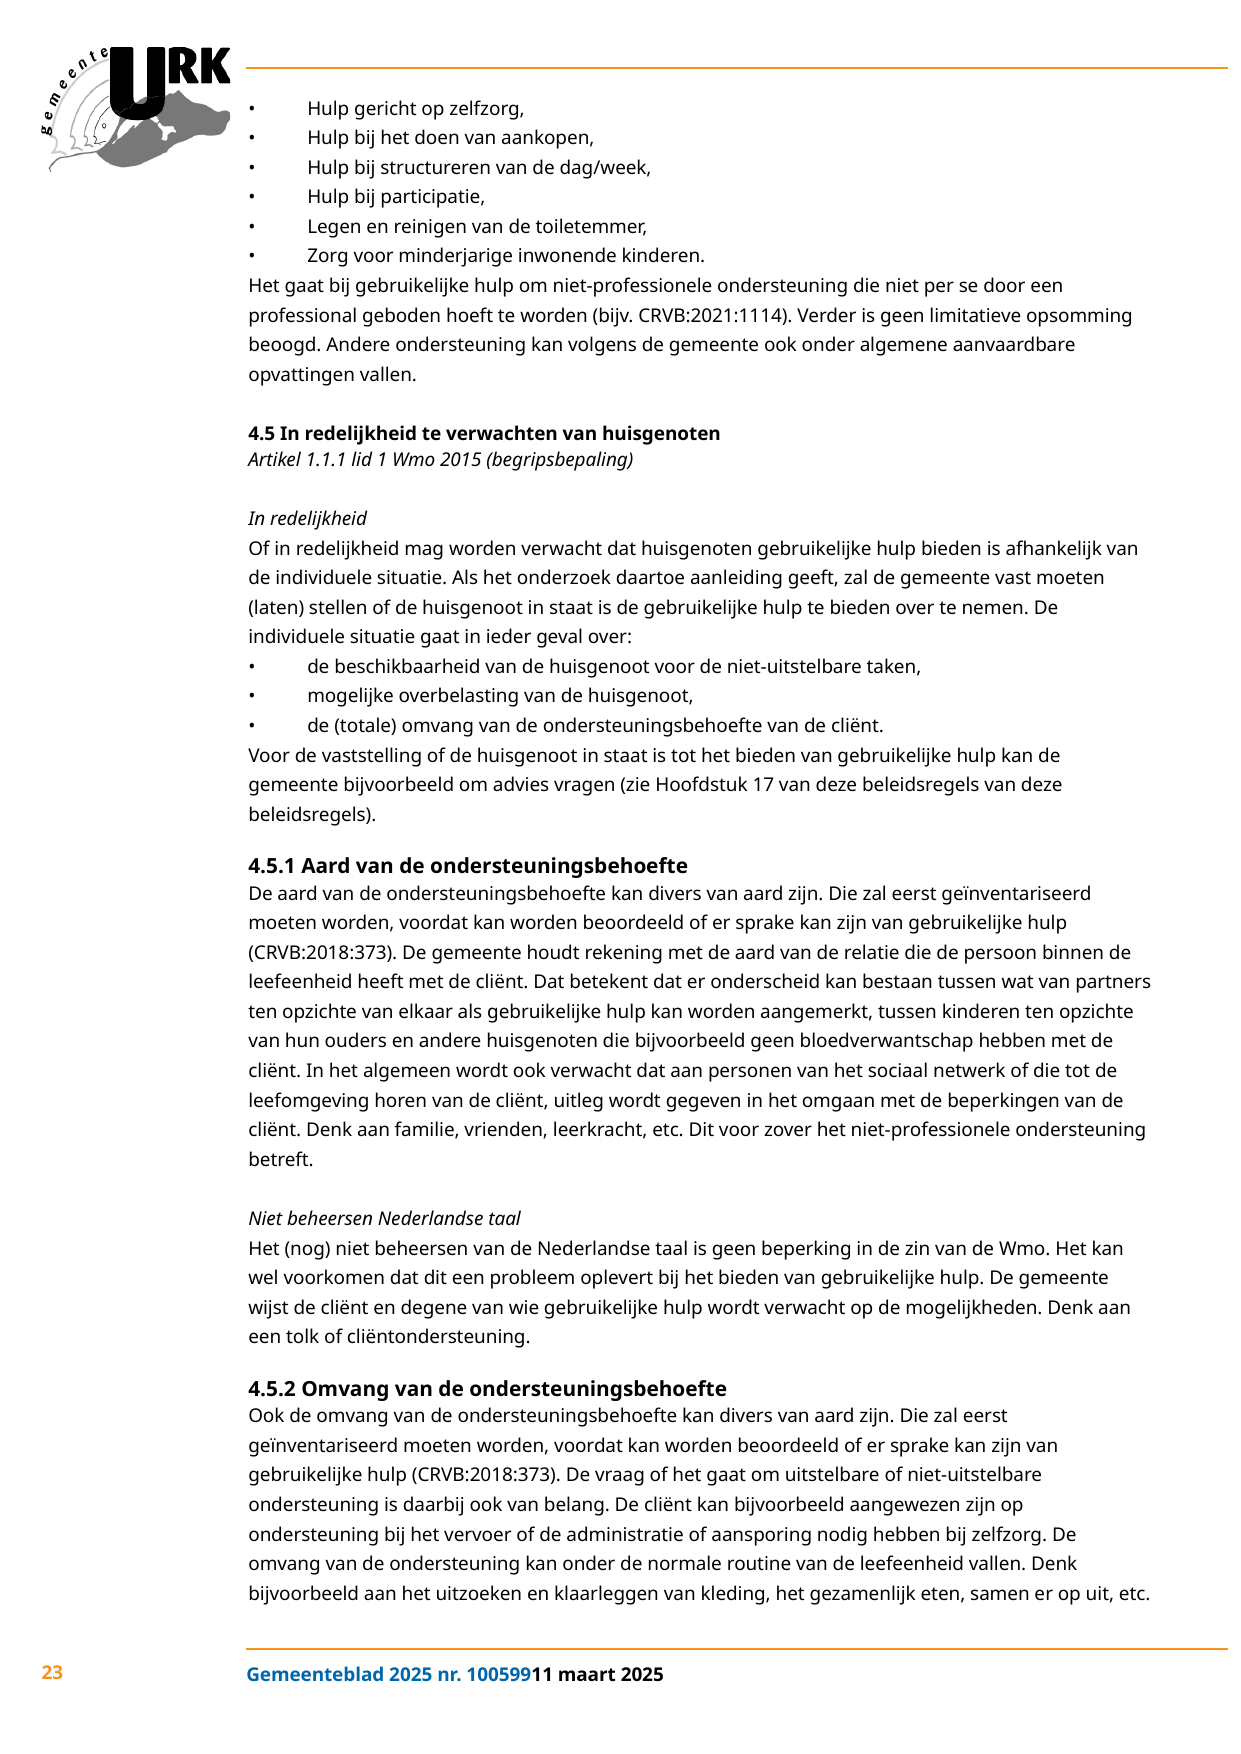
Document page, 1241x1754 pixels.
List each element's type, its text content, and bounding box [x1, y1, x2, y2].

list de (totale) omvang van de ondersteuningsbehoefte van de cliënt. [248, 712, 1152, 738]
text Voor de vaststelling of de huisgenoot in staat is tot het bieden van gebruikelijke hulp kan de gemeente bijvoorbeeld om advies vragen (zie Hoofdstuk 17 van deze beleidsregels van deze beleidsregels). [248, 742, 1152, 827]
list Hulp bij het doen van aankopen, [248, 124, 1152, 150]
list Legen en reinigen van de toiletemmer, [248, 213, 1152, 239]
text De aard van de ondersteuningsbehoefte kan divers van aard zijn. Die zal eerst geïnventariseerd moeten worden, voordat kan worden beoordeeld of er sprake kan zijn van gebruikelijke hulp (CRVB:2018:373). De gemeente houdt rekening met de aard van de relatie die de persoon binnen de leefeenheid heeft met de cliënt. Dat betekent dat er onderscheid kan bestaan tussen wat van partners ten opzichte van elkaar als gebruikelijke hulp kan worden aangemerkt, tussen kinderen ten opzichte van hun ouders en andere huisgenoten die bijvoorbeeld geen bloedverwantschap hebben met de cliënt. In het algemeen wordt ook verwacht dat aan personen van het sociaal netwerk of die tot de leefomgeving horen van de cliënt, uitleg wordt gegeven in het omgaan met de beperkingen van de cliënt. Denk aan familie, vrienden, leerkracht, etc. Dit voor zover het niet-professionele ondersteuning betreft. [248, 880, 1152, 1172]
list Hulp gericht op zelfzorg, [248, 95, 1152, 121]
picture [41, 47, 231, 172]
text In redelijkheid [248, 505, 1152, 531]
text Artikel 1.1.1 lid 1 Wmo 2015 (begripsbepaling) [248, 446, 1152, 472]
text 4.5.2 Omvang van de ondersteuningsbehoefte [248, 1374, 1152, 1402]
text Het (nog) niet beheersen van de Nederlandse taal is geen beperking in de zin van de Wmo. Het kan wel voorkomen dat dit een probleem oplevert bij het bieden van gebruikelijke hulp. De gemeente wijst de cliënt en degene van wie gebruikelijke hulp wordt verwacht op de mogelijkheden. Denk aan een tolk of cliëntondersteuning. [248, 1235, 1152, 1349]
list de beschikbaarheid van de huisgenoot voor de niet-uitstelbare taken, [248, 653, 1152, 679]
list Zorg voor minderjarige inwonende kinderen. [248, 243, 1152, 268]
text Ook de omvang van de ondersteuningsbehoefte kan divers van aard zijn. Die zal eerst geïnventariseerd moeten worden, voordat kan worden beoordeeld of er sprake kan zijn van gebruikelijke hulp (CRVB:2018:373). De vraag of het gaat om uitstelbare of niet-uitstelbare ondersteuning is daarbij ook van belang. De cliënt kan bijvoorbeeld aangewezen zijn op ondersteuning bij het vervoer of de administratie of aansporing nodig hebben bij zelfzorg. De omvang van de ondersteuning kan onder de normale routine van de leefeenheid vallen. Denk bijvoorbeeld aan het uitzoeken en klaarleggen van kleding, het gezamenlijk eten, samen er op uit, etc. [248, 1402, 1152, 1606]
list mogelijke overbelasting van de huisgenoot, [248, 683, 1152, 708]
list Hulp bij structureren van de dag/week, [248, 154, 1152, 180]
text Of in redelijkheid mag worden verwacht dat huisgenoten gebruikelijke hulp bieden is afhankelijk van de individuele situatie. Als het onderzoek daartoe aanleiding geeft, zal de gemeente vast moeten (laten) stellen of de huisgenoot in staat is de gebruikelijke hulp te bieden over te nemen. De individuele situatie gaat in ieder geval over: [248, 535, 1152, 649]
text 4.5 In redelijkheid te verwachten van huisgenoten [248, 420, 1152, 446]
list Hulp bij participatie, [248, 183, 1152, 209]
text Niet beheersen Nederlandse taal [248, 1205, 1152, 1231]
text 4.5.1 Aard van de ondersteuningsbehoefte [248, 851, 1152, 880]
text Het gaat bij gebruikelijke hulp om niet-professionele ondersteuning die niet per se door een professional geboden hoeft te worden (bijv. CRVB:2021:1114). Verder is geen limitatieve opsomming beoogd. Andere ondersteuning kan volgens de gemeente ook onder algemene aanvaardbare opvattingen vallen. [248, 272, 1152, 387]
